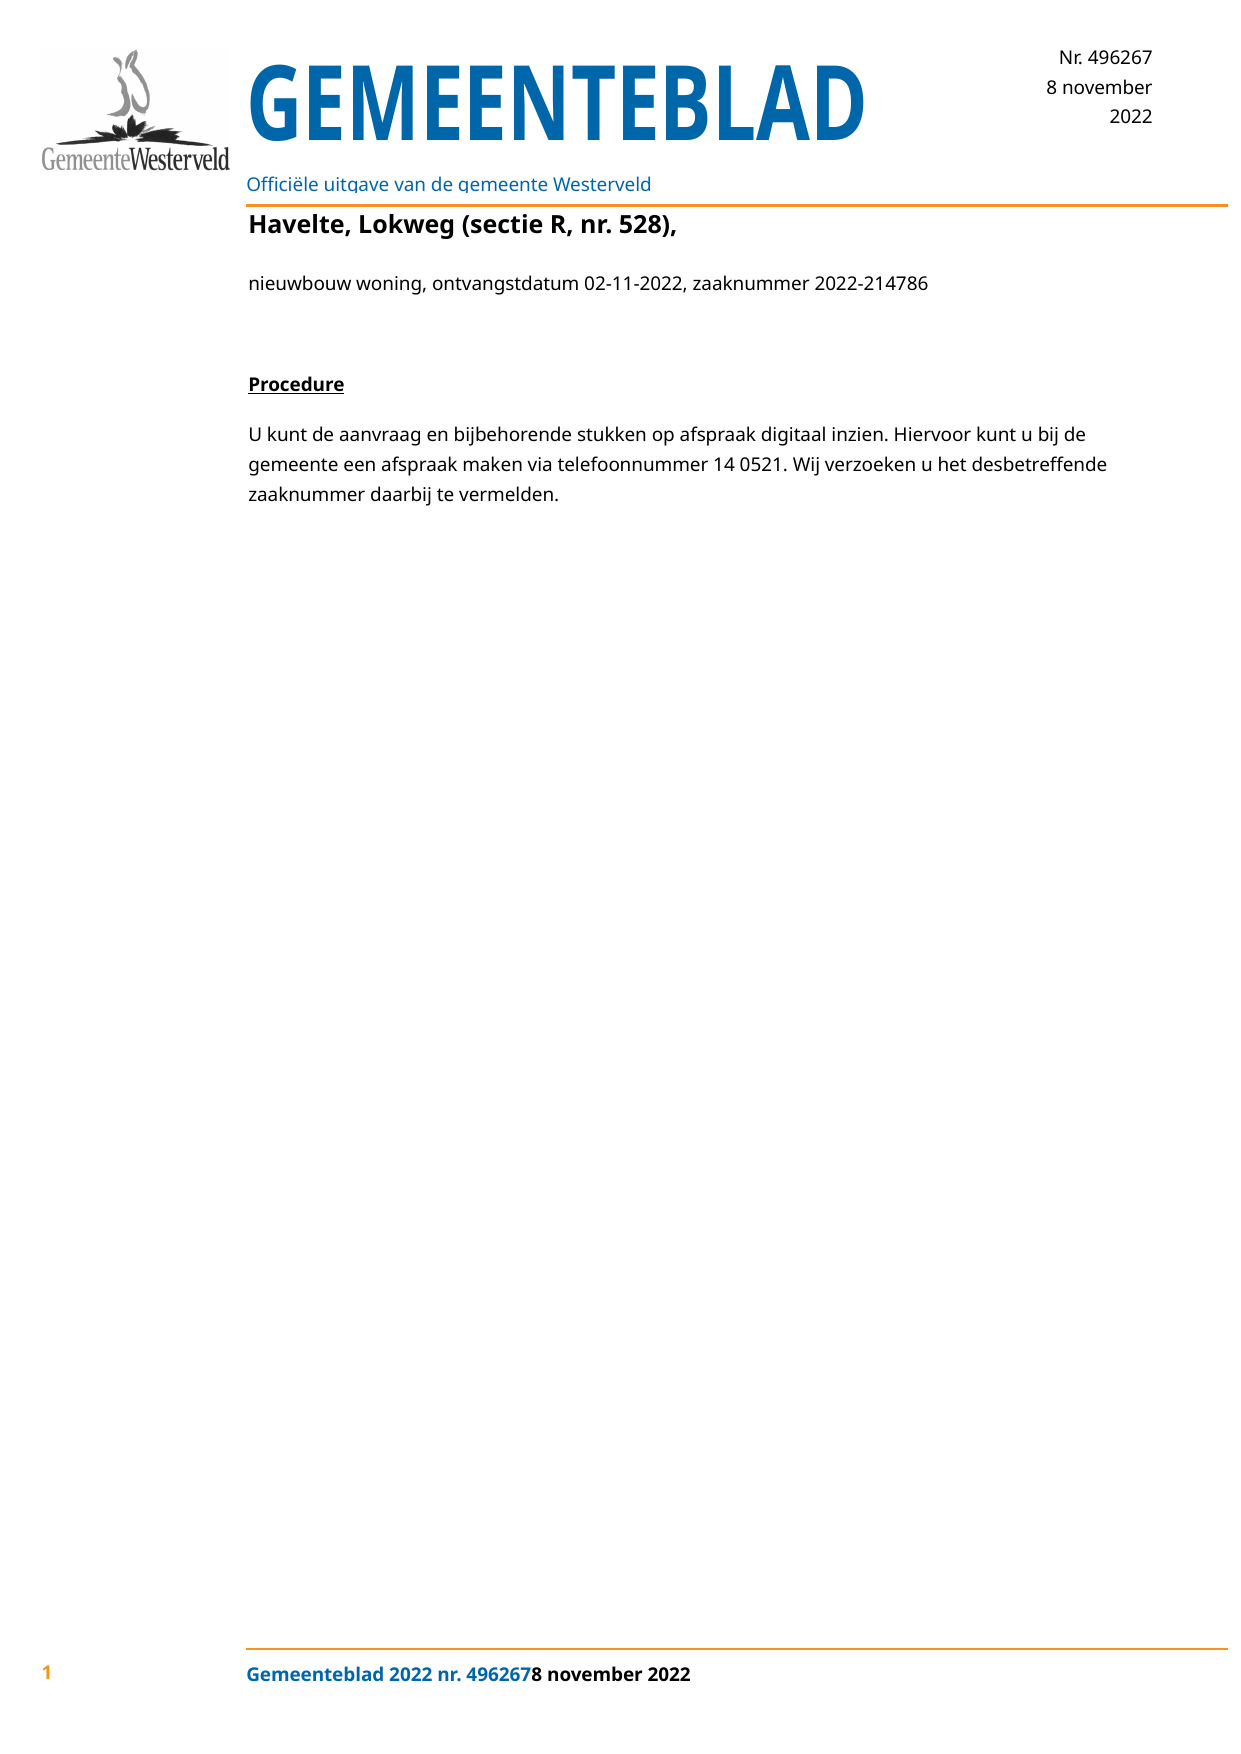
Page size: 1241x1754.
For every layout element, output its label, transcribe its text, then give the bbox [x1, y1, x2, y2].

text nieuwbouw woning, ontvangstdatum 02-11-2022, zaaknummer 2022-214786 [248, 270, 1152, 296]
text Havelte, Lokweg (sectie R, nr. 528), [248, 207, 1152, 241]
picture [41, 47, 231, 172]
text Procedure [248, 371, 1152, 397]
text U kunt de aanvraag en bijbehorende stukken op afspraak digitaal inzien. Hiervoor kunt u bij de gemeente een afspraak maken via telefoonnummer 14 0521. Wij verzoeken u het desbetreffende zaaknummer daarbij te vermelden. [248, 422, 1152, 506]
